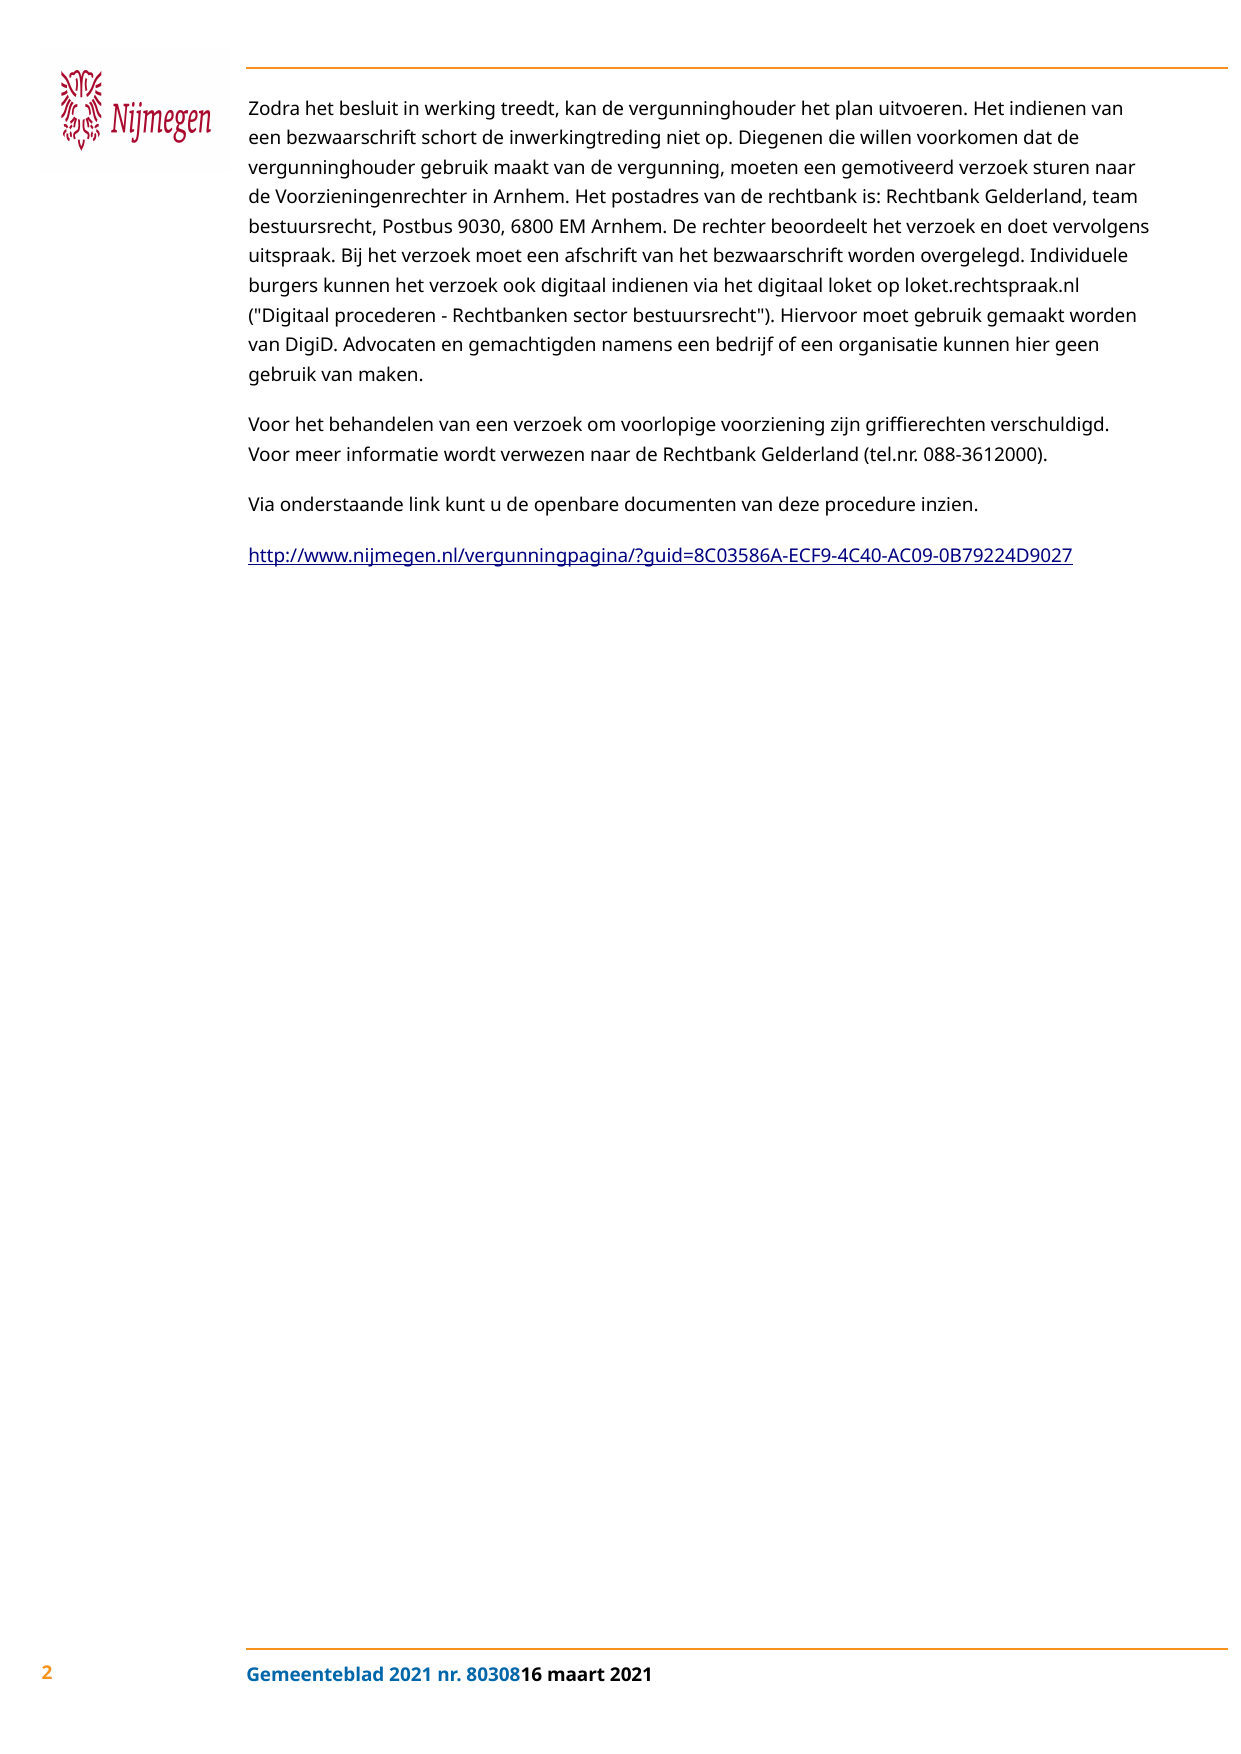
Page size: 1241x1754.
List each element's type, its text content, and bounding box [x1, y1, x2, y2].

text Via onderstaande link kunt u de openbare documenten van deze procedure inzien. [248, 491, 1152, 517]
picture [41, 47, 231, 172]
text http://www.nijmegen.nl/vergunningpagina/?guid=8C03586A-ECF9-4C40-AC09-0B79224D9027 [248, 542, 1152, 568]
text Zodra het besluit in werking treedt, kan de vergunninghouder het plan uitvoeren. Het indienen van een bezwaarschrift schort de inwerkingtreding niet op. Diegenen die willen voorkomen dat de vergunninghouder gebruik maakt van de vergunning, moeten een gemotiveerd verzoek sturen naar de Voorzieningenrechter in Arnhem. Het postadres van de rechtbank is: Rechtbank Gelderland, team bestuursrecht, Postbus 9030, 6800 EM Arnhem. De rechter beoordeelt het verzoek en doet vervolgens uitspraak. Bij het verzoek moet een afschrift van het bezwaarschrift worden overgelegd. Individuele burgers kunnen het verzoek ook digitaal indienen via het digitaal loket op loket.rechtspraak.nl ("Digitaal procederen - Rechtbanken sector bestuursrecht"). Hiervoor moet gebruik gemaakt worden van DigiD. Advocaten en gemachtigden namens een bedrijf of een organisatie kunnen hier geen gebruik van maken. [248, 95, 1152, 387]
text Voor het behandelen van een verzoek om voorlopige voorziening zijn griffierechten verschuldigd. Voor meer informatie wordt verwezen naar de Rechtbank Gelderland (tel.nr. 088-3612000). [248, 411, 1152, 467]
